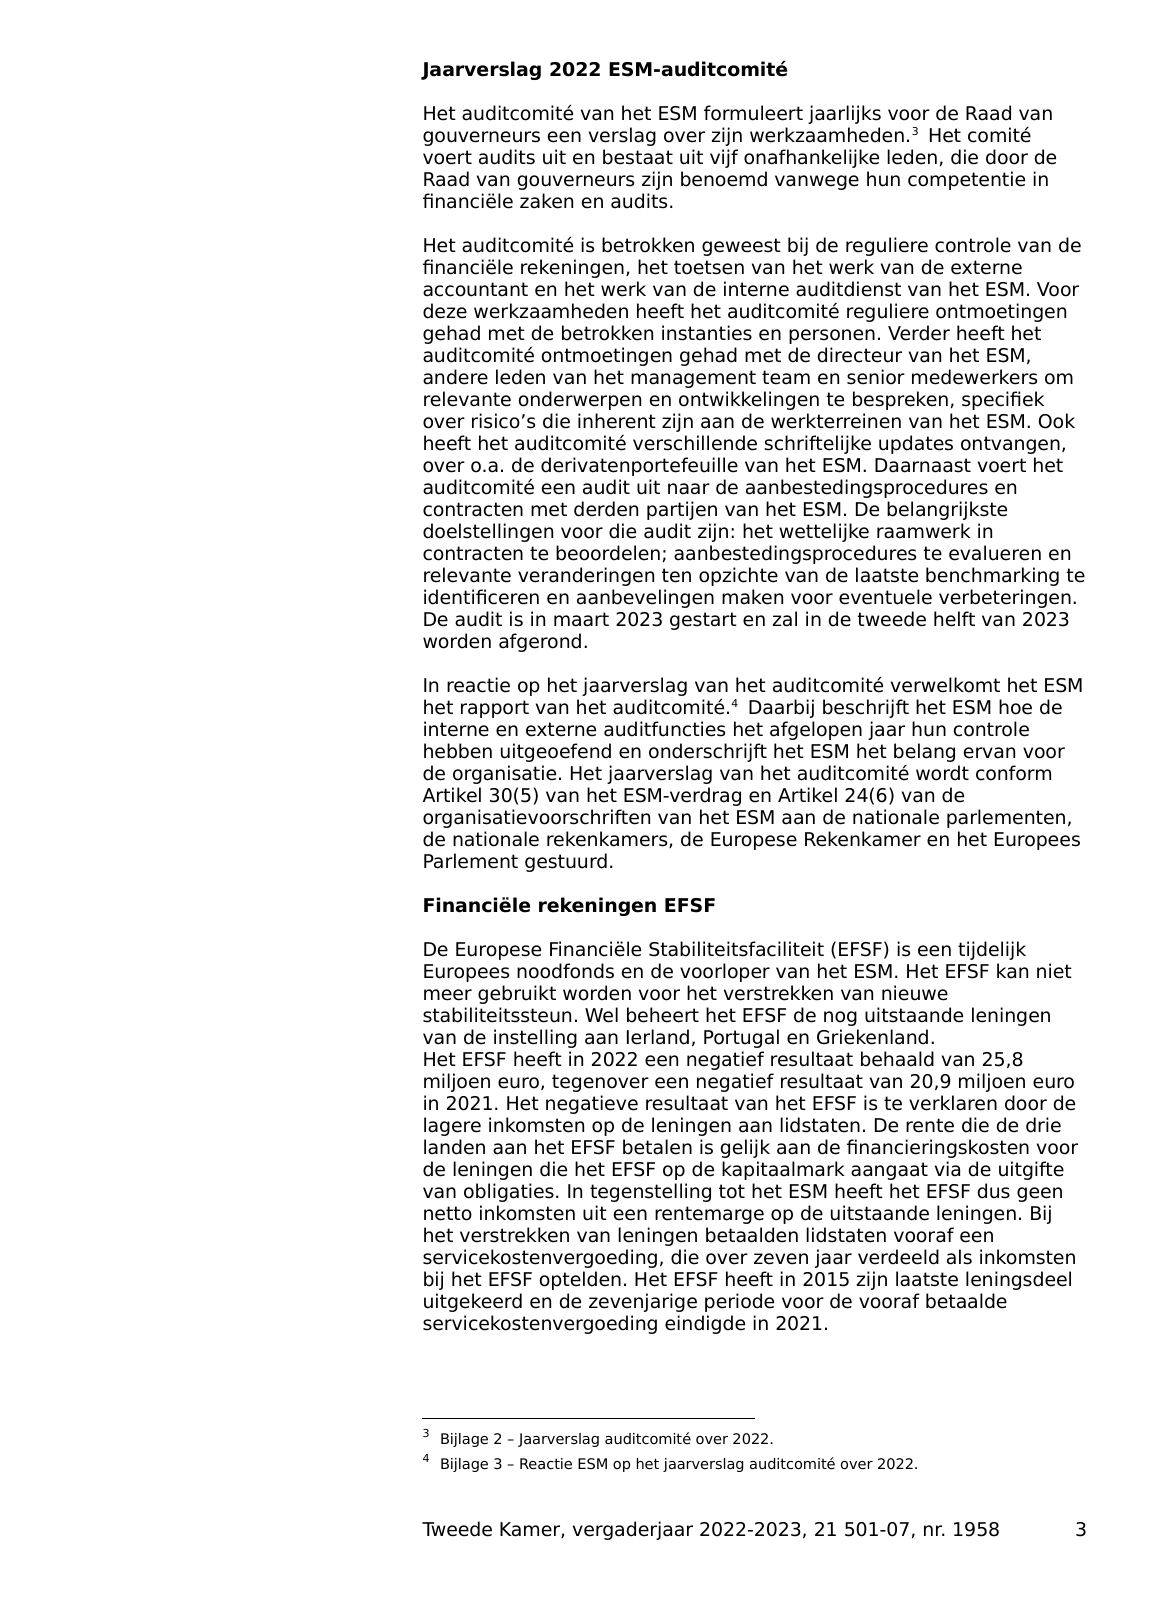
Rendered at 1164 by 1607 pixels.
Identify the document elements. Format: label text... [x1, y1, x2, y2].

text Het EFSF heeft in 2022 een negatief resultaat behaald van 25,8 miljoen euro, tegenover een negatief resultaat van 20,9 miljoen euro in 2021. Het negatieve resultaat van het EFSF is te verklaren door de lagere inkomsten op de leningen aan lidstaten. De rente die de drie landen aan het EFSF betalen is gelijk aan de financieringskosten voor de leningen die het EFSF op de kapitaalmark aangaat via de uitgifte van obligaties. In tegenstelling tot het ESM heeft het EFSF dus geen netto inkomsten uit een rentemarge op de uitstaande leningen. Bij het verstrekken van leningen betaalden lidstaten vooraf een servicekostenvergoeding, die over zeven jaar verdeeld als inkomsten bij het EFSF optelden. Het EFSF heeft in 2015 zijn laatste leningsdeel uitgekeerd en de zevenjarige periode voor de vooraf betaalde servicekostenvergoeding eindigde in 2021. [422, 1049, 1087, 1335]
subtitle Financiële rekeningen EFSF [422, 895, 1087, 917]
subtitle Jaarverslag 2022 ESM-auditcomité [422, 59, 1087, 81]
text In reactie op het jaarverslag van het auditcomité verwelkomt het ESM het rapport van het auditcomité. Daarbij beschrijft het ESM hoe de interne en externe auditfuncties het afgelopen jaar hun controle hebben uitgeoefend en onderschrijft het ESM het belang ervan voor de organisatie. Het jaarverslag van het auditcomité wordt conform Artikel 30(5) van het ESM-verdrag en Artikel 24(6) van de organisatievoorschriften van het ESM aan de nationale parlementen, de nationale rekenkamers, de Europese Rekenkamer en het Europees Parlement gestuurd. [422, 675, 1087, 873]
text Het auditcomité van het ESM formuleert jaarlijks voor de Raad van gouverneurs een verslag over zijn werkzaamheden. Het comité voert audits uit en bestaat uit vijf onafhankelijke leden, die door de Raad van gouverneurs zijn benoemd vanwege hun competentie in financiële zaken en audits. [422, 103, 1087, 213]
text Bijlage 3 – Reactie ESM op het jaarverslag auditcomité over 2022. [422, 1452, 1087, 1474]
text Het auditcomité is betrokken geweest bij de reguliere controle van de financiële rekeningen, het toetsen van het werk van de externe accountant en het werk van de interne auditdienst van het ESM. Voor deze werkzaamheden heeft het auditcomité reguliere ontmoetingen gehad met de betrokken instanties en personen. Verder heeft het auditcomité ontmoetingen gehad met de directeur van het ESM, andere leden van het management team en senior medewerkers om relevante onderwerpen en ontwikkelingen te bespreken, specifiek over risico’s die inherent zijn aan de werkterreinen van het ESM. Ook heeft het auditcomité verschillende schriftelijke updates ontvangen, over o.a. de derivatenportefeuille van het ESM. Daarnaast voert het auditcomité een audit uit naar de aanbestedingsprocedures en contracten met derden partijen van het ESM. De belangrijkste doelstellingen voor die audit zijn: het wettelijke raamwerk in contracten te beoordelen; aanbestedingsprocedures te evalueren en relevante veranderingen ten opzichte van de laatste benchmarking te identificeren en aanbevelingen maken voor eventuele verbeteringen. De audit is in maart 2023 gestart en zal in de tweede helft van 2023 worden afgerond. [422, 235, 1087, 653]
text De Europese Financiële Stabiliteitsfaciliteit (EFSF) is een tijdelijk Europees noodfonds en de voorloper van het ESM. Het EFSF kan niet meer gebruikt worden voor het verstrekken van nieuwe stabiliteitssteun. Wel beheert het EFSF de nog uitstaande leningen van de instelling aan Ierland, Portugal en Griekenland. [422, 939, 1087, 1049]
text Bijlage 2 – Jaarverslag auditcomité over 2022. [422, 1427, 1087, 1449]
